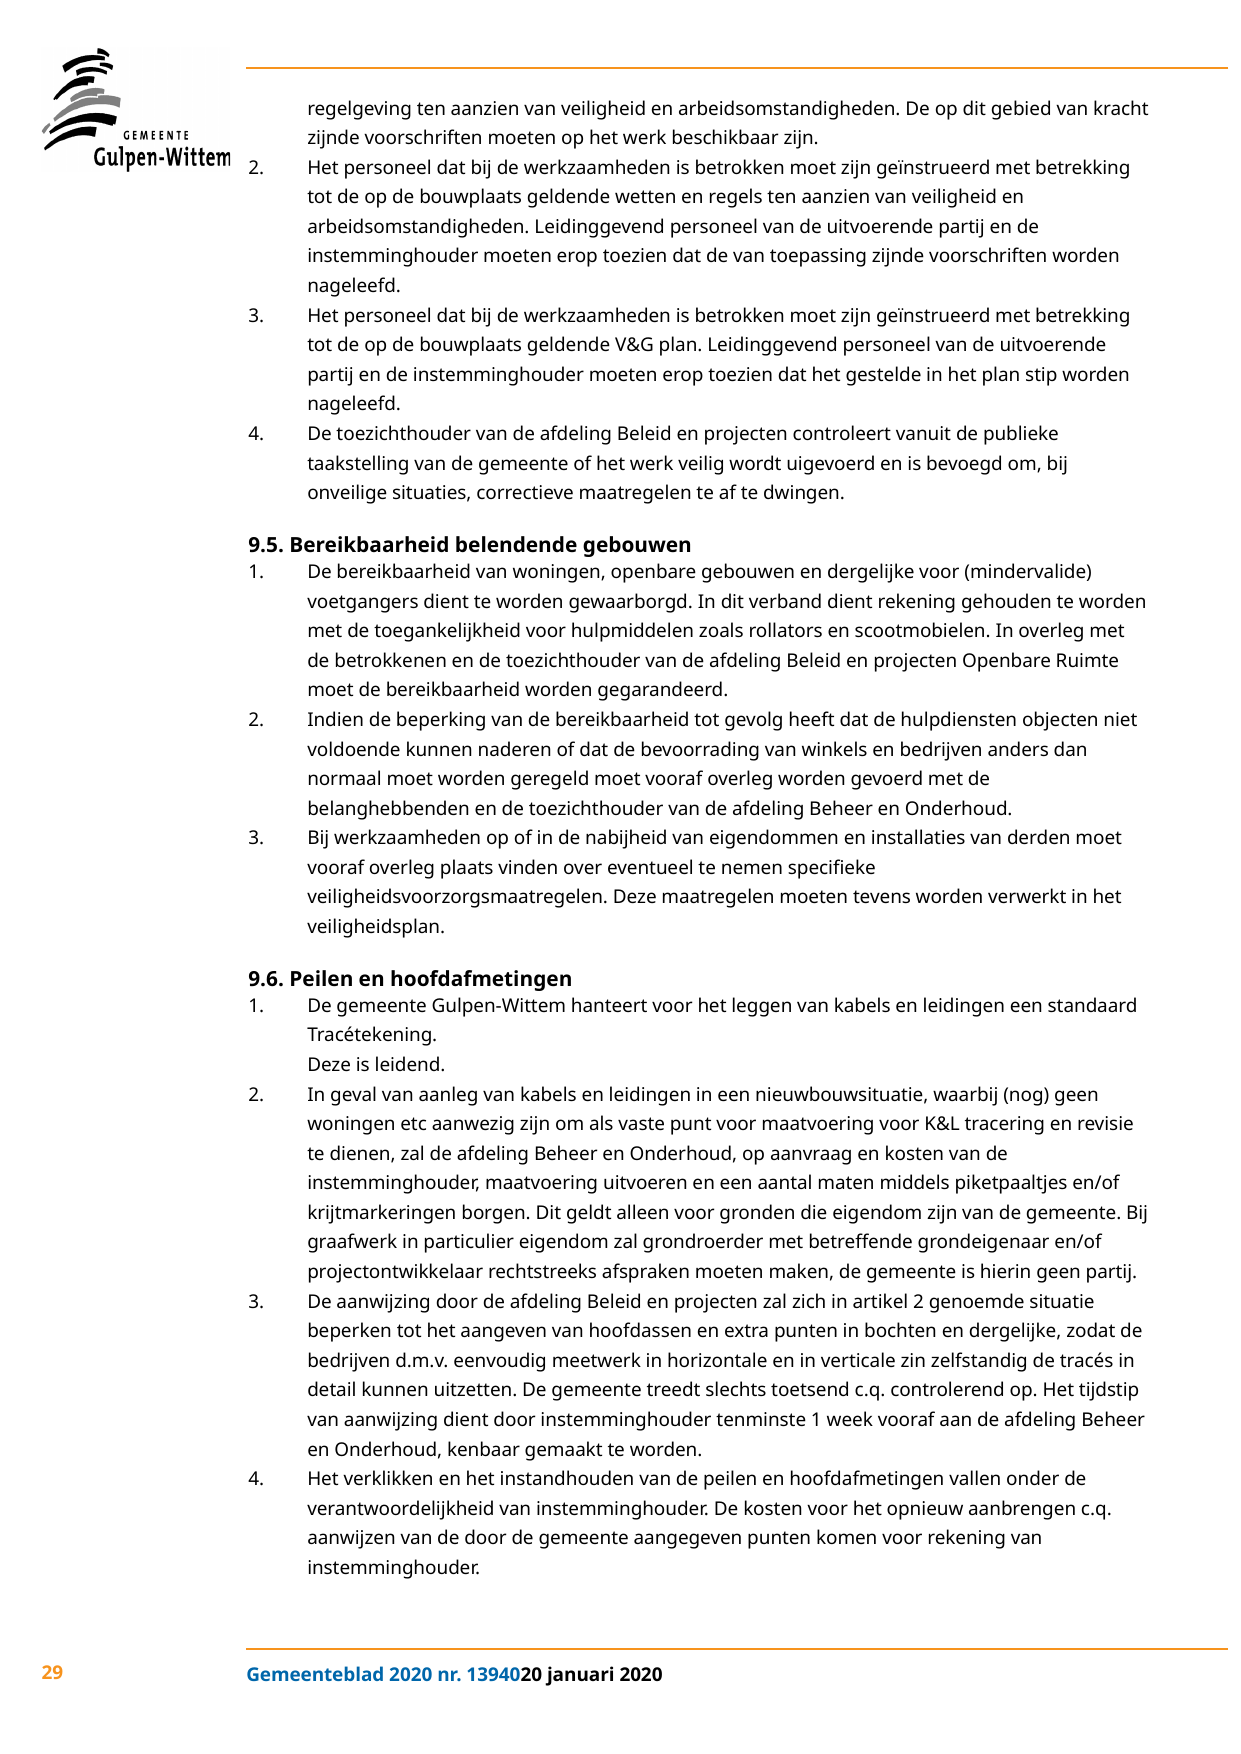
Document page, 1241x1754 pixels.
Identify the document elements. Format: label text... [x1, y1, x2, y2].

list Het verklikken en het instandhouden van de peilen en hoofdafmetingen vallen onder de verantwoordelijkheid van instemminghouder. De kosten voor het opnieuw aanbrengen c.q. aanwijzen van de door de gemeente aangegeven punten komen voor rekening van instemminghouder. [248, 1465, 1152, 1580]
list Deze is leidend. [248, 1051, 1152, 1077]
list De aanwijzing door de afdeling Beleid en projecten zal zich in artikel 2 genoemde situatie beperken tot het aangeven van hoofdassen en extra punten in bochten en dergelijke, zodat de bedrijven d.m.v. eenvoudig meetwerk in horizontale en in verticale zin zelfstandig de tracés in detail kunnen uitzetten. De gemeente treedt slechts toetsend c.q. controlerend op. Het tijdstip van aanwijzing dient door instemminghouder tenminste 1 week vooraf aan de afdeling Beheer en Onderhoud, kenbaar gemaakt te worden. [248, 1288, 1152, 1462]
list De bereikbaarheid van woningen, openbare gebouwen en dergelijke voor (mindervalide) voetgangers dient te worden gewaarborgd. In dit verband dient rekening gehouden te worden met de toegankelijkheid voor hulpmiddelen zoals rollators en scootmobielen. In overleg met de betrokkenen en de toezichthouder van de afdeling Beleid en projecten Openbare Ruimte moet de bereikbaarheid worden gegarandeerd. [248, 558, 1152, 702]
text 9.5. Bereikbaarheid belendende gebouwen [248, 530, 1152, 558]
text 9.6. Peilen en hoofdafmetingen [248, 964, 1152, 992]
list Bij werkzaamheden op of in de nabijheid van eigendommen en installaties van derden moet vooraf overleg plaats vinden over eventueel te nemen specifieke veiligheidsvoorzorgsmaatregelen. Deze maatregelen moeten tevens worden verwerkt in het veiligheidsplan. [248, 824, 1152, 939]
picture [41, 47, 231, 172]
list Het personeel dat bij de werkzaamheden is betrokken moet zijn geïnstrueerd met betrekking tot de op de bouwplaats geldende wetten en regels ten aanzien van veiligheid en arbeidsomstandigheden. Leidinggevend personeel van de uitvoerende partij en de instemminghouder moeten erop toezien dat de van toepassing zijnde voorschriften worden nageleefd. [248, 154, 1152, 298]
list Het personeel dat bij de werkzaamheden is betrokken moet zijn geïnstrueerd met betrekking tot de op de bouwplaats geldende V&G plan. Leidinggevend personeel van de uitvoerende partij en de instemminghouder moeten erop toezien dat het gestelde in het plan stip worden nageleefd. [248, 302, 1152, 416]
list In geval van aanleg van kabels en leidingen in een nieuwbouwsituatie, waarbij (nog) geen woningen etc aanwezig zijn om als vaste punt voor maatvoering voor K&L tracering en revisie te dienen, zal de afdeling Beheer en Onderhoud, op aanvraag en kosten van de instemminghouder, maatvoering uitvoeren en een aantal maten middels piketpaaltjes en/of krijtmarkeringen borgen. Dit geldt alleen voor gronden die eigendom zijn van de gemeente. Bij graafwerk in particulier eigendom zal grondroerder met betreffende grondeigenaar en/of projectontwikkelaar rechtstreeks afspraken moeten maken, de gemeente is hierin geen partij. [248, 1081, 1152, 1284]
list regelgeving ten aanzien van veiligheid en arbeidsomstandigheden. De op dit gebied van kracht zijnde voorschriften moeten op het werk beschikbaar zijn. [248, 95, 1152, 150]
list De toezichthouder van de afdeling Beleid en projecten controleert vanuit de publieke taakstelling van de gemeente of het werk veilig wordt uigevoerd en is bevoegd om, bij onveilige situaties, correctieve maatregelen te af te dwingen. [248, 420, 1152, 505]
list Indien de beperking van de bereikbaarheid tot gevolg heeft dat de hulpdiensten objecten niet voldoende kunnen naderen of dat de bevoorrading van winkels en bedrijven anders dan normaal moet worden geregeld moet vooraf overleg worden gevoerd met de belanghebbenden en de toezichthouder van de afdeling Beheer en Onderhoud. [248, 706, 1152, 821]
list De gemeente Gulpen-Wittem hanteert voor het leggen van kabels en leidingen een standaard Tracétekening. [248, 992, 1152, 1047]
